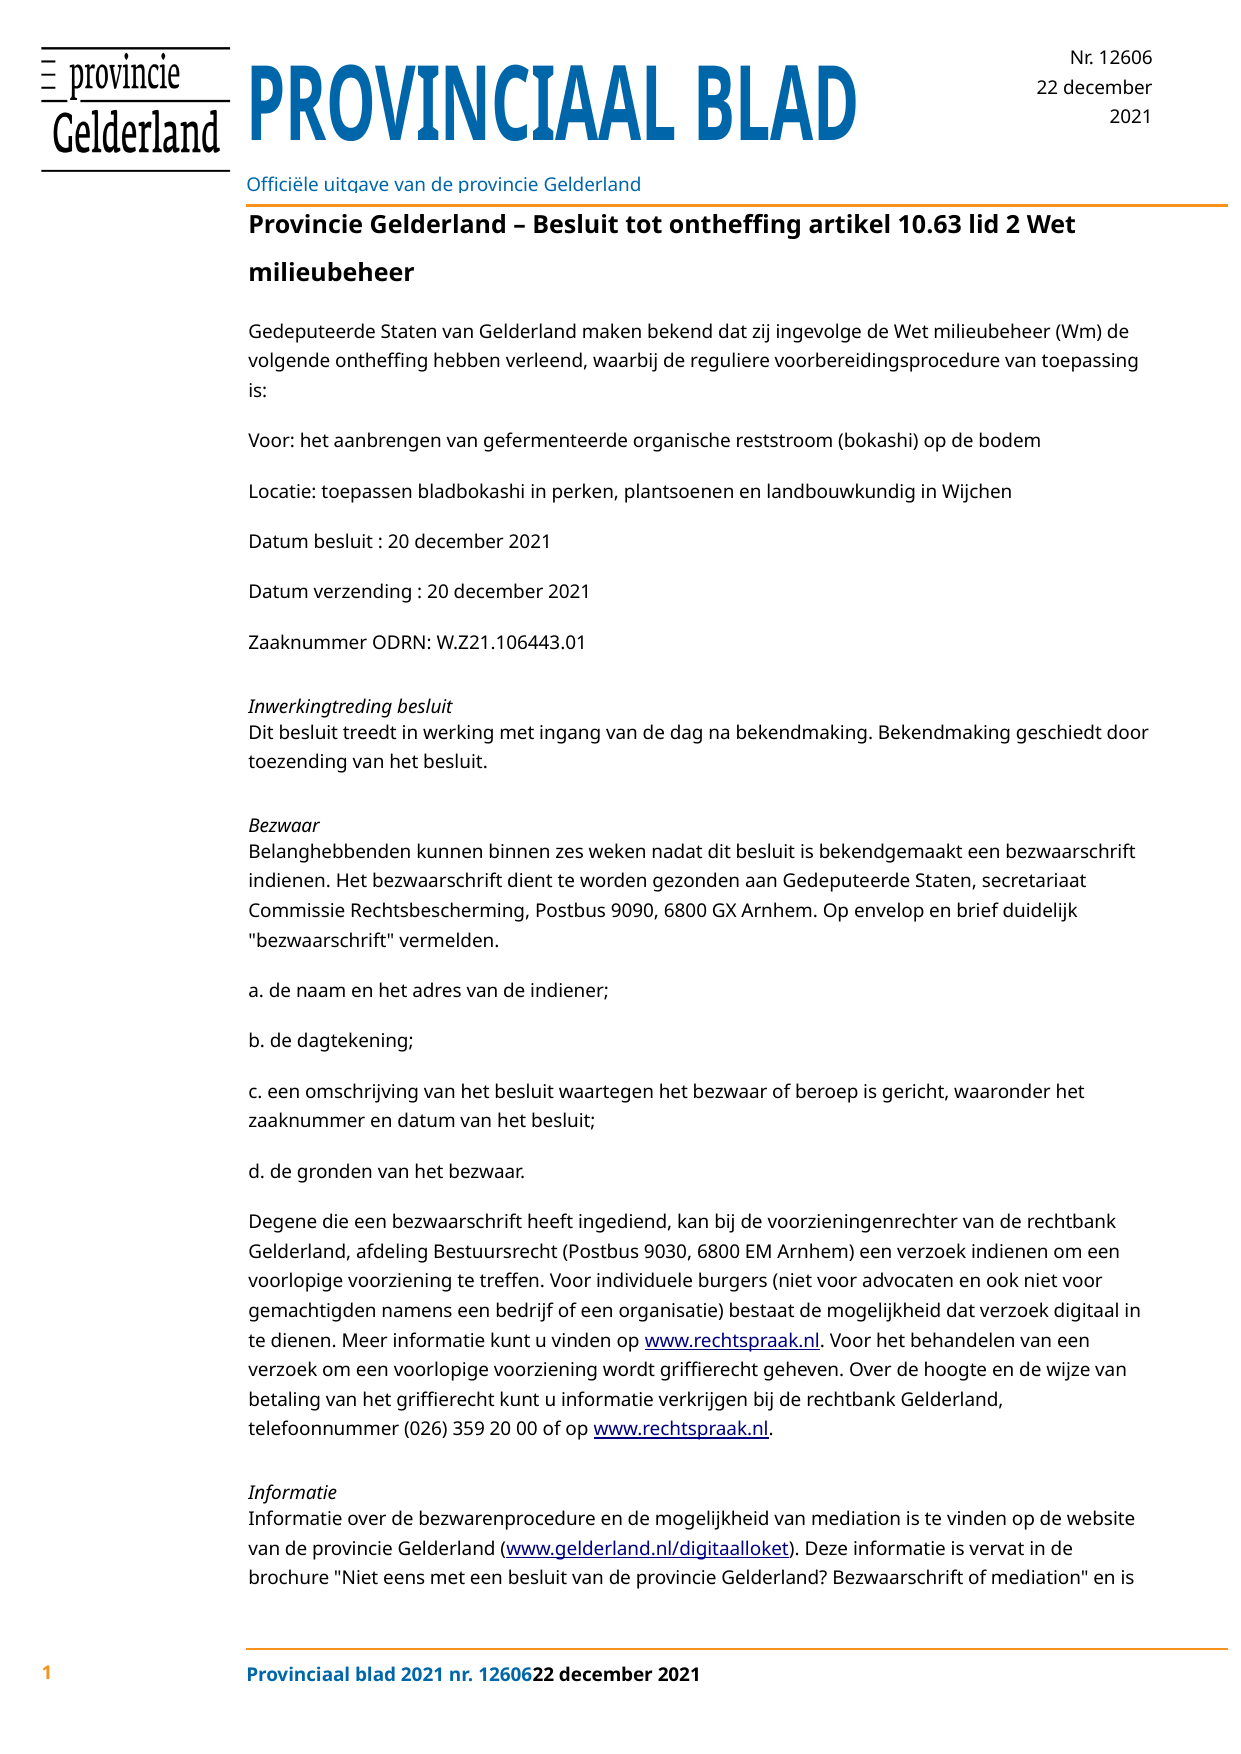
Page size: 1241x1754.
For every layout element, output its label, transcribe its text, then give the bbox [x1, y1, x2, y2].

text Gedeputeerde Staten van Gelderland maken bekend dat zij ingevolge de Wet milieubeheer (Wm) de volgende ontheffing hebben verleend, waarbij de reguliere voorbereidingsprocedure van toepassing is: [248, 318, 1152, 403]
text Voor: het aanbrengen van gefermenteerde organische reststroom (bokashi) op de bodem [248, 427, 1152, 453]
text Locatie: toepassen bladbokashi in perken, plantsoenen en landbouwkundig in Wijchen [248, 478, 1152, 504]
text Bezwaar [248, 812, 1152, 838]
text b. de dagtekening; [248, 1028, 1152, 1053]
text Datum verzending : 20 december 2021 [248, 579, 1152, 604]
text Informatie [248, 1479, 1152, 1505]
picture [41, 47, 231, 172]
text Dit besluit treedt in werking met ingang van de dag na bekendmaking. Bekendmaking geschiedt door toezending van het besluit. [248, 719, 1152, 774]
text Informatie over de bezwarenprocedure en de mogelijkheid van mediation is te vinden op de website van de provincie Gelderland (www.gelderland.nl/digitaalloket). Deze informatie is vervat in de brochure "Niet eens met een besluit van de provincie Gelderland? Bezwaarschrift of mediation" en is [248, 1505, 1152, 1590]
text Degene die een bezwaarschrift heeft ingediend, kan bij de voorzieningenrechter van de rechtbank Gelderland, afdeling Bestuursrecht (Postbus 9030, 6800 EM Arnhem) een verzoek indienen om een voorlopige voorziening te treffen. Voor individuele burgers (niet voor advocaten en ook niet voor gemachtigden namens een bedrijf of een organisatie) bestaat de mogelijkheid dat verzoek digitaal in te dienen. Meer informatie kunt u vinden op www.rechtspraak.nl. Voor het behandelen van een verzoek om een voorlopige voorziening wordt griffierecht geheven. Over de hoogte en de wijze van betaling van het griffierecht kunt u informatie verkrijgen bij de rechtbank Gelderland, telefoonnummer (026) 359 20 00 of op www.rechtspraak.nl. [248, 1208, 1152, 1441]
text Zaaknummer ODRN: W.Z21.106443.01 [248, 629, 1152, 655]
text Provincie Gelderland – Besluit tot ontheffing artikel 10.63 lid 2 Wet milieubeheer [248, 207, 1152, 288]
text Inwerkingtreding besluit [248, 693, 1152, 719]
text c. een omschrijving van het besluit waartegen het bezwaar of beroep is gericht, waaronder het zaaknummer en datum van het besluit; [248, 1078, 1152, 1133]
text d. de gronden van het bezwaar. [248, 1158, 1152, 1184]
text Datum besluit : 20 december 2021 [248, 528, 1152, 554]
text Belanghebbenden kunnen binnen zes weken nadat dit besluit is bekendgemaakt een bezwaarschrift indienen. Het bezwaarschrift dient te worden gezonden aan Gedeputeerde Staten, secretariaat Commissie Rechtsbescherming, Postbus 9090, 6800 GX Arnhem. Op envelop en brief duidelijk "bezwaarschrift" vermelden. [248, 838, 1152, 953]
text a. de naam en het adres van de indiener; [248, 977, 1152, 1003]
